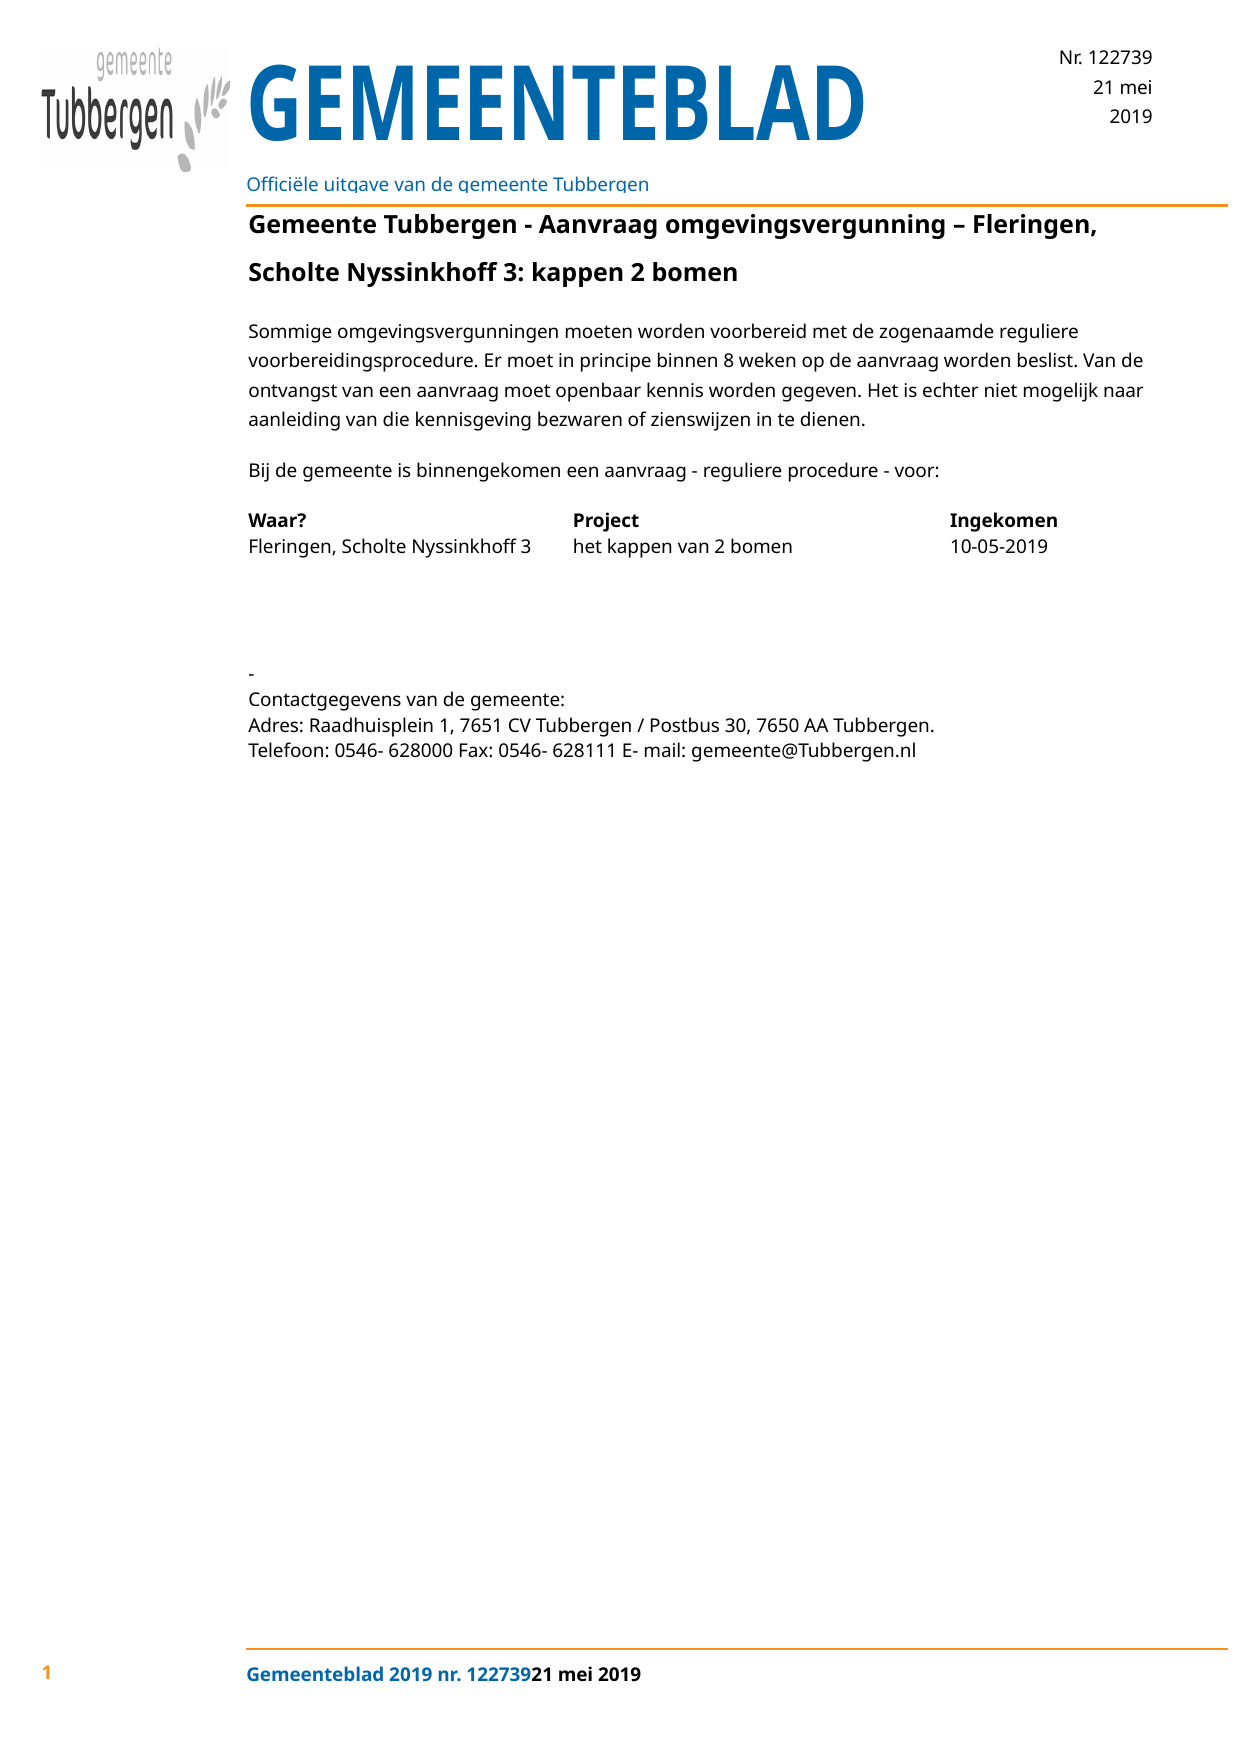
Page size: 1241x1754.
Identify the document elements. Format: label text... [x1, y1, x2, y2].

table_cell het kappen van 2 bomen [573, 533, 950, 559]
text Gemeente Tubbergen - Aanvraag omgevingsvergunning – Fleringen, Scholte Nyssinkhoff 3: kappen 2 bomen [248, 207, 1152, 288]
text Telefoon: 0546- 628000 Fax: 0546- 628111 E- mail: gemeente@Tubbergen.nl [248, 738, 1152, 763]
table_header Waar? [248, 508, 573, 533]
table_header Project [573, 508, 950, 533]
table_cell Fleringen, Scholte Nyssinkhoff 3 [248, 533, 573, 559]
text - [248, 661, 1152, 686]
table_cell 10-05-2019 [950, 533, 1152, 559]
picture [41, 47, 231, 172]
table_header Ingekomen [950, 508, 1152, 533]
text Adres: Raadhuisplein 1, 7651 CV Tubbergen / Postbus 30, 7650 AA Tubbergen. [248, 712, 1152, 738]
text Contactgegevens van de gemeente: [248, 686, 1152, 712]
text Bij de gemeente is binnengekomen een aanvraag - reguliere procedure - voor: [248, 457, 1152, 483]
text Sommige omgevingsvergunningen moeten worden voorbereid met de zogenaamde reguliere voorbereidingsprocedure. Er moet in principe binnen 8 weken op de aanvraag worden beslist. Van de ontvangst van een aanvraag moet openbaar kennis worden gegeven. Het is echter niet mogelijk naar aanleiding van die kennisgeving bezwaren of zienswijzen in te dienen. [248, 318, 1152, 432]
